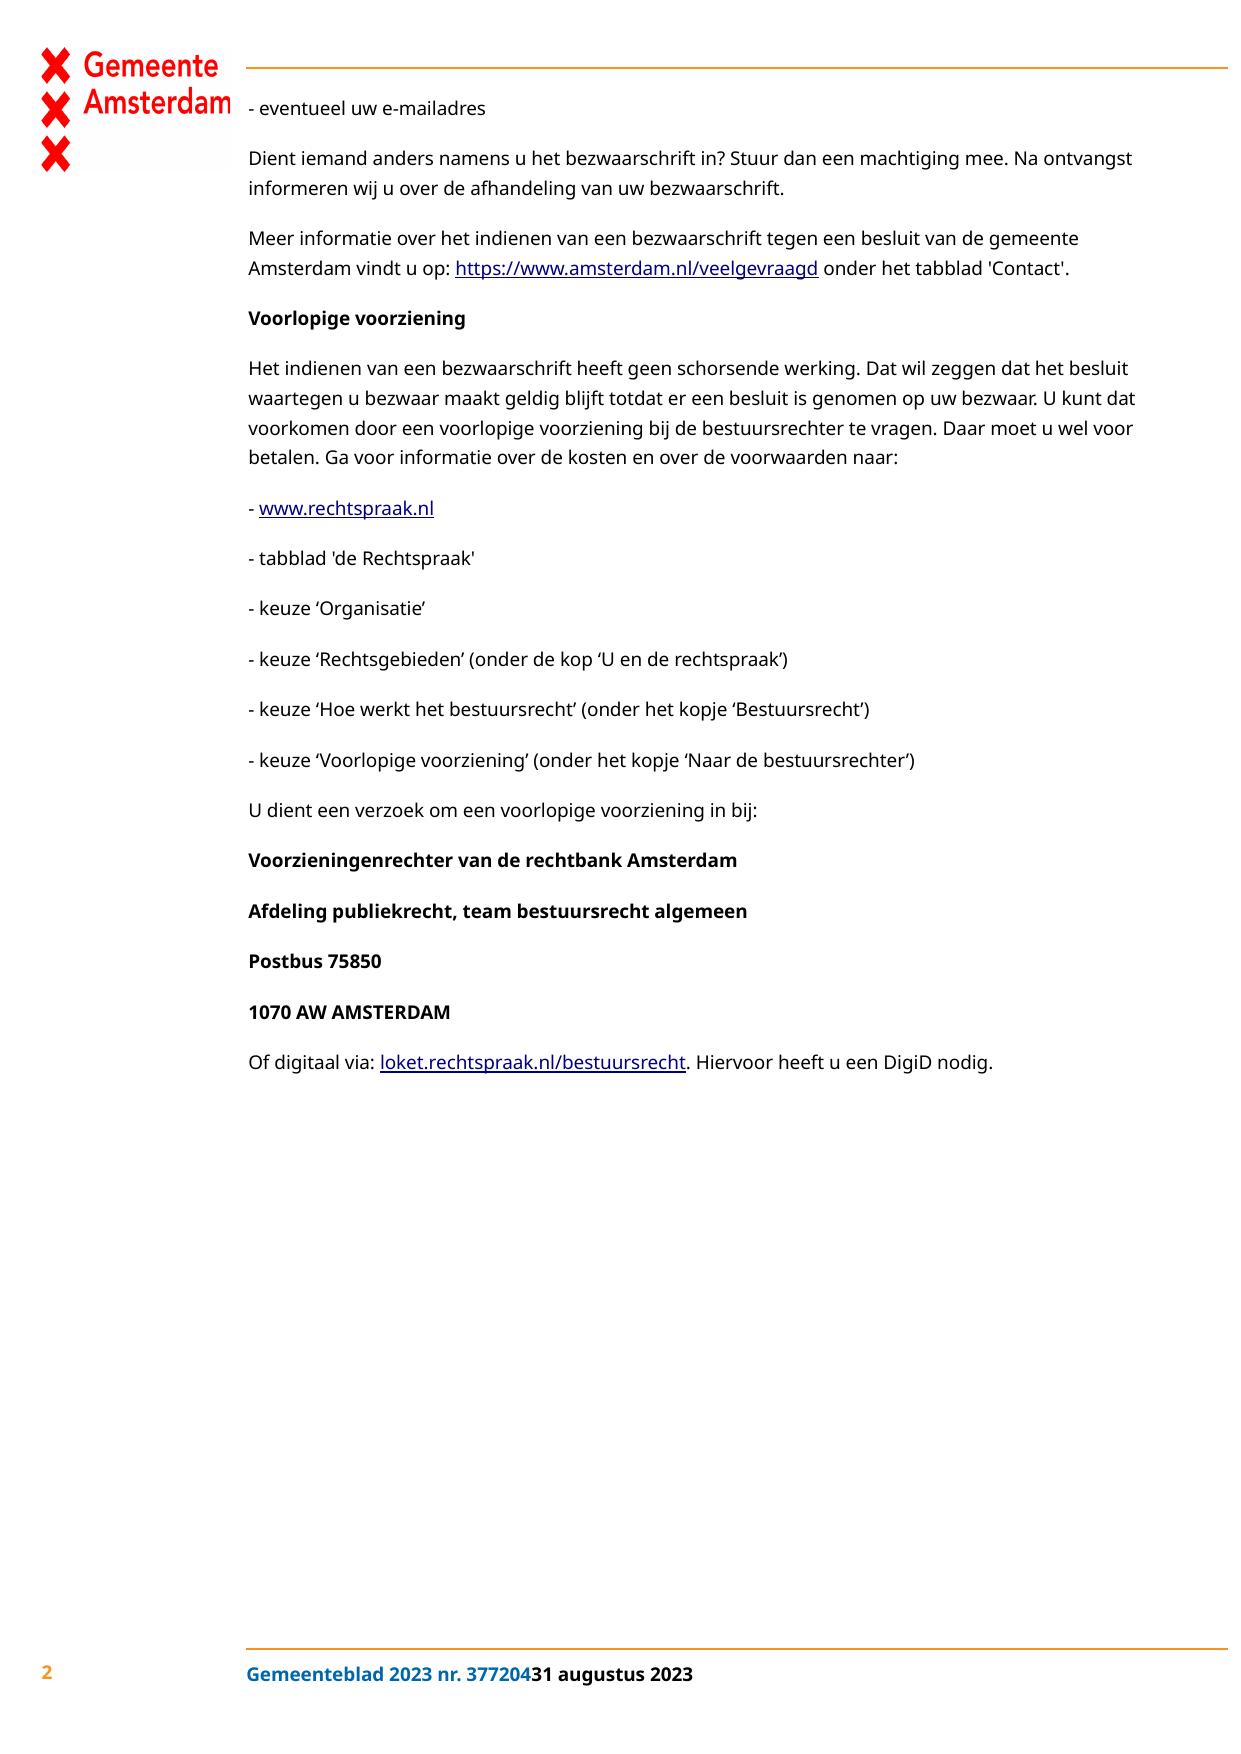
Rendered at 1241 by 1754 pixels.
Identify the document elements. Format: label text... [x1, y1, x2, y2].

text - www.rechtspraak.nl [248, 495, 1152, 521]
text - eventueel uw e-mailadres [248, 95, 1152, 121]
text Het indienen van een bezwaarschrift heeft geen schorsende werking. Dat wil zeggen dat het besluit waartegen u bezwaar maakt geldig blijft totdat er een besluit is genomen op uw bezwaar. U kunt dat voorkomen door een voorlopige voorziening bij de bestuursrechter te vragen. Daar moet u wel voor betalen. Ga voor informatie over de kosten en over de voorwaarden naar: [248, 356, 1152, 470]
text Voorzieningenrechter van de rechtbank Amsterdam [248, 848, 1152, 873]
text - keuze ‘Organisatie’ [248, 596, 1152, 621]
text Of digitaal via: loket.rechtspraak.nl/bestuursrecht. Hiervoor heeft u een DigiD nodig. [248, 1049, 1152, 1075]
text 1070 AW AMSTERDAM [248, 999, 1152, 1025]
text Meer informatie over het indienen van een bezwaarschrift tegen een besluit van de gemeente Amsterdam vindt u op: https://www.amsterdam.nl/veelgevraagd onder het tabblad 'Contact'. [248, 225, 1152, 281]
picture [41, 47, 231, 172]
text - tabblad 'de Rechtspraak' [248, 545, 1152, 571]
text - keuze ‘Rechtsgebieden’ (onder de kop ‘U en de rechtspraak’) [248, 646, 1152, 672]
text Postbus 75850 [248, 948, 1152, 974]
text Voorlopige voorziening [248, 305, 1152, 331]
text U dient een verzoek om een voorlopige voorziening in bij: [248, 797, 1152, 823]
text - keuze ‘Voorlopige voorziening’ (onder het kopje ‘Naar de bestuursrechter’) [248, 747, 1152, 773]
text - keuze ‘Hoe werkt het bestuursrecht’ (onder het kopje ‘Bestuursrecht’) [248, 696, 1152, 722]
text Afdeling publiekrecht, team bestuursrecht algemeen [248, 898, 1152, 924]
text Dient iemand anders namens u het bezwaarschrift in? Stuur dan een machtiging mee. Na ontvangst informeren wij u over de afhandeling van uw bezwaarschrift. [248, 145, 1152, 201]
